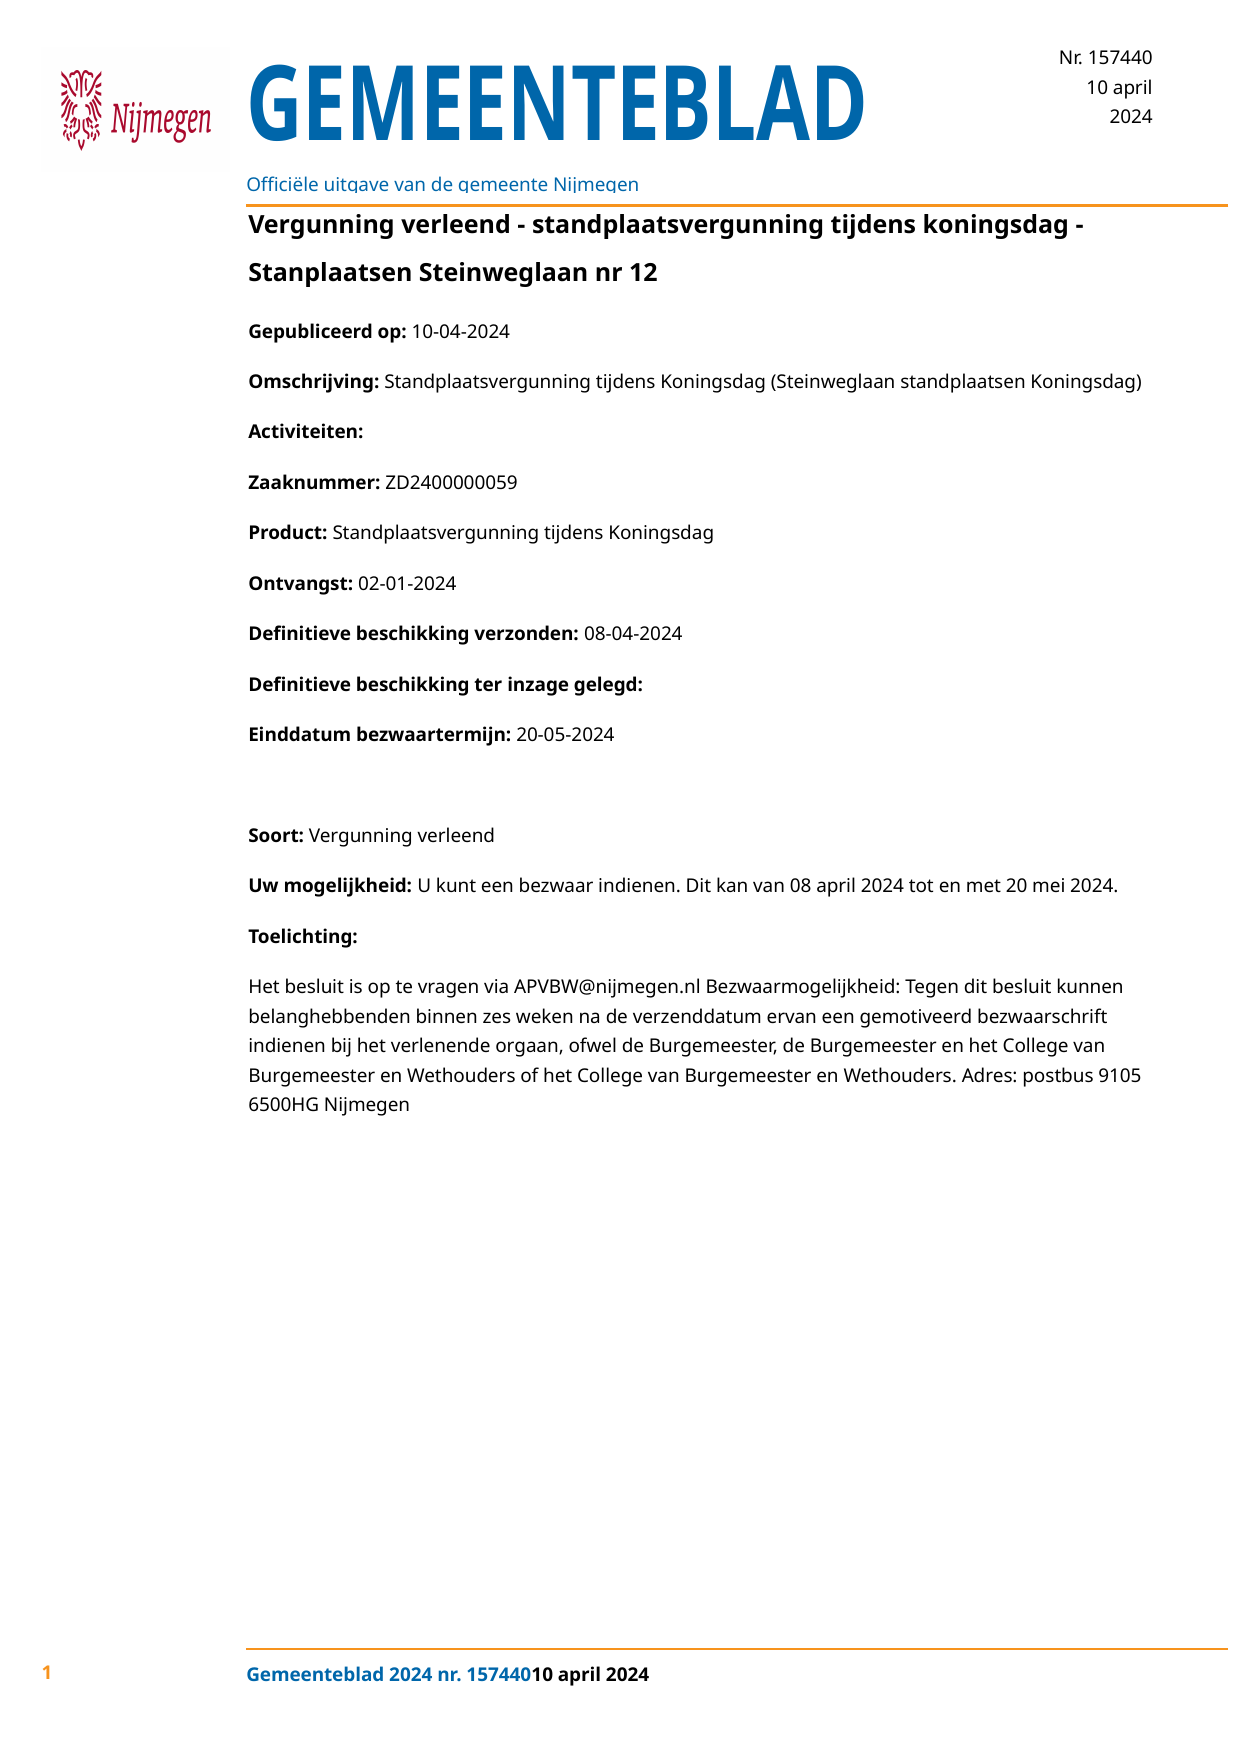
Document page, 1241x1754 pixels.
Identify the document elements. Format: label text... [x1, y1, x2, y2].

text Toelichting: [248, 923, 1152, 949]
text Definitieve beschikking ter inzage gelegd: [248, 671, 1152, 697]
text Gepubliceerd op: 10-04-2024 [248, 318, 1152, 344]
text Uw mogelijkheid: U kunt een bezwaar indienen. Dit kan van 08 april 2024 tot en met 20 mei 2024. [248, 872, 1152, 898]
picture [41, 47, 231, 172]
text Activiteiten: [248, 419, 1152, 444]
text Einddatum bezwaartermijn: 20-05-2024 [248, 721, 1152, 747]
text Product: Standplaatsvergunning tijdens Koningsdag [248, 519, 1152, 545]
text Definitieve beschikking verzonden: 08-04-2024 [248, 620, 1152, 646]
text Het besluit is op te vragen via APVBW@nijmegen.nl Bezwaarmogelijkheid: Tegen dit besluit kunnen belanghebbenden binnen zes weken na de verzenddatum ervan een gemotiveerd bezwaarschrift indienen bij het verlenende orgaan, ofwel de Burgemeester, de Burgemeester en het College van Burgemeester en Wethouders of het College van Burgemeester en Wethouders. Adres: postbus 9105 6500HG Nijmegen [248, 973, 1152, 1117]
text Omschrijving: Standplaatsvergunning tijdens Koningsdag (Steinweglaan standplaatsen Koningsdag) [248, 368, 1152, 394]
text Ontvangst: 02-01-2024 [248, 570, 1152, 596]
text Soort: Vergunning verleend [248, 822, 1152, 848]
text Vergunning verleend - standplaatsvergunning tijdens koningsdag - Stanplaatsen Steinweglaan nr 12 [248, 207, 1152, 288]
text Zaaknummer: ZD2400000059 [248, 469, 1152, 495]
